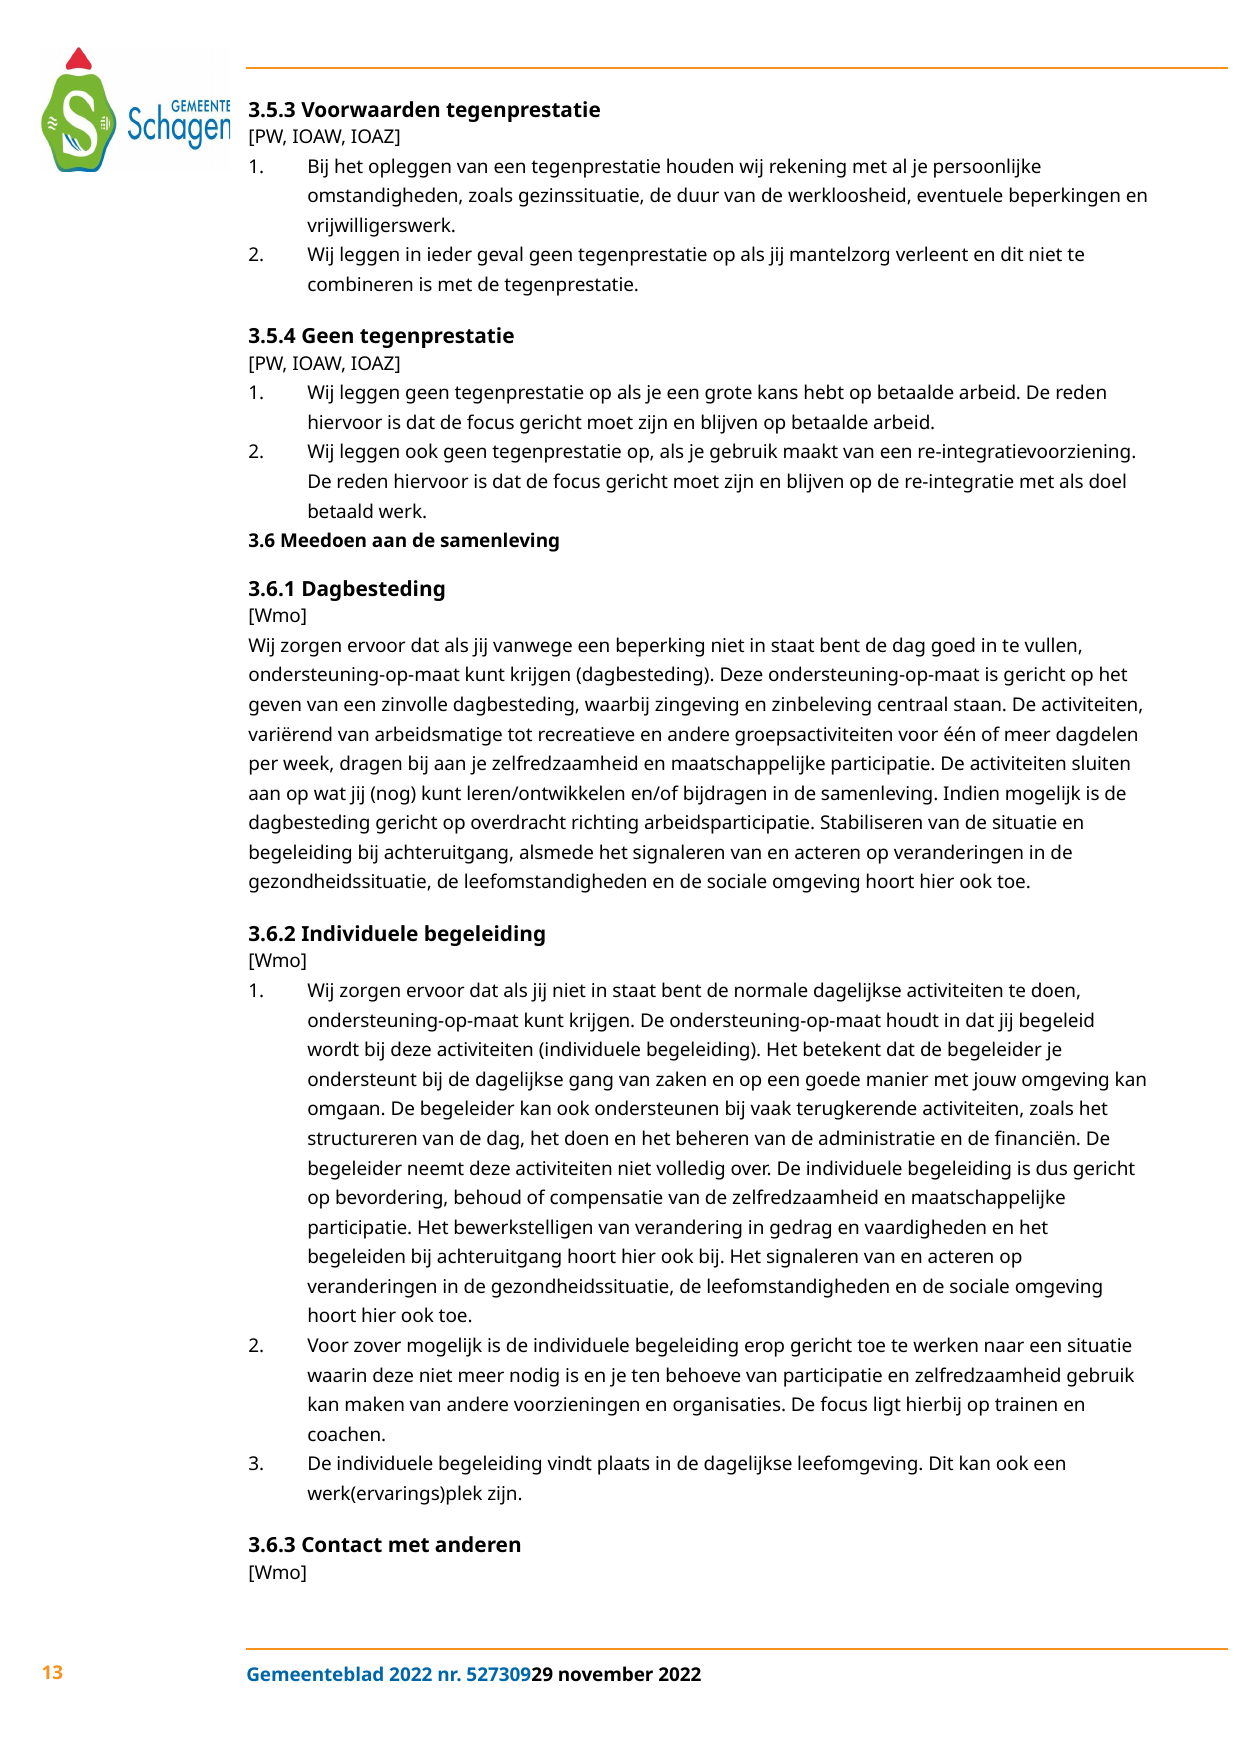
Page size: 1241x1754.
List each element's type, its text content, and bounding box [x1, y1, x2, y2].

text 3.5.4 Geen tegenprestatie [248, 322, 1152, 350]
list Voor zover mogelijk is de individuele begeleiding erop gericht toe te werken naar een situatie waarin deze niet meer nodig is en je ten behoeve van participatie en zelfredzaamheid gebruik kan maken van andere voorzieningen en organisaties. De focus ligt hierbij op trainen en coachen. [248, 1332, 1152, 1447]
list Wij leggen in ieder geval geen tegenprestatie op als jij mantelzorg verleent en dit niet te combineren is met de tegenprestatie. [248, 242, 1152, 297]
text 3.6.2 Individuele begeleiding [248, 919, 1152, 948]
text 3.6.1 Dagbesteding [248, 574, 1152, 602]
text 3.6 Meedoen aan de samenleving [248, 527, 1152, 553]
text [Wmo] [248, 1559, 1152, 1585]
list Wij leggen geen tegenprestatie op als je een grote kans hebt op betaalde arbeid. De reden hiervoor is dat de focus gericht moet zijn en blijven op betaalde arbeid. [248, 379, 1152, 435]
list De individuele begeleiding vindt plaats in de dagelijkse leefomgeving. Dit kan ook een werk(ervarings)plek zijn. [248, 1451, 1152, 1506]
text Wij zorgen ervoor dat als jij vanwege een beperking niet in staat bent de dag goed in te vullen, ondersteuning-op-maat kunt krijgen (dagbesteding). Deze ondersteuning-op-maat is gericht op het geven van een zinvolle dagbesteding, waarbij zingeving en zinbeleving centraal staan. De activiteiten, variërend van arbeidsmatige tot recreatieve en andere groepsactiviteiten voor één of meer dagdelen per week, dragen bij aan je zelfredzaamheid en maatschappelijke participatie. De activiteiten sluiten aan op wat jij (nog) kunt leren/ontwikkelen en/of bijdragen in de samenleving. Indien mogelijk is de dagbesteding gericht op overdracht richting arbeidsparticipatie. Stabiliseren van de situatie en begeleiding bij achteruitgang, alsmede het signaleren van en acteren op veranderingen in de gezondheidssituatie, de leefomstandigheden en de sociale omgeving hoort hier ook toe. [248, 632, 1152, 894]
text 3.5.3 Voorwaarden tegenprestatie [248, 95, 1152, 123]
text [Wmo] [248, 602, 1152, 628]
text 3.6.3 Contact met anderen [248, 1531, 1152, 1559]
text [PW, IOAW, IOAZ] [248, 350, 1152, 376]
list Bij het opleggen van een tegenprestatie houden wij rekening met al je persoonlijke omstandigheden, zoals gezinssituatie, de duur van de werkloosheid, eventuele beperkingen en vrijwilligerswerk. [248, 153, 1152, 238]
text [Wmo] [248, 948, 1152, 973]
list Wij leggen ook geen tegenprestatie op, als je gebruik maakt van een re-integratievoorziening. De reden hiervoor is dat de focus gericht moet zijn en blijven op de re-integratie met als doel betaald werk. [248, 439, 1152, 524]
list Wij zorgen ervoor dat als jij niet in staat bent de normale dagelijkse activiteiten te doen, ondersteuning-op-maat kunt krijgen. De ondersteuning-op-maat houdt in dat jij begeleid wordt bij deze activiteiten (individuele begeleiding). Het betekent dat de begeleider je ondersteunt bij de dagelijkse gang van zaken en op een goede manier met jouw omgeving kan omgaan. De begeleider kan ook ondersteunen bij vaak terugkerende activiteiten, zoals het structureren van de dag, het doen en het beheren van de administratie en de financiën. De begeleider neemt deze activiteiten niet volledig over. De individuele begeleiding is dus gericht op bevordering, behoud of compensatie van de zelfredzaamheid en maatschappelijke participatie. Het bewerkstelligen van verandering in gedrag en vaardigheden en het begeleiden bij achteruitgang hoort hier ook bij. Het signaleren van en acteren op veranderingen in de gezondheidssituatie, de leefomstandigheden en de sociale omgeving hoort hier ook toe. [248, 977, 1152, 1328]
text [PW, IOAW, IOAZ] [248, 123, 1152, 149]
picture [41, 47, 231, 172]
